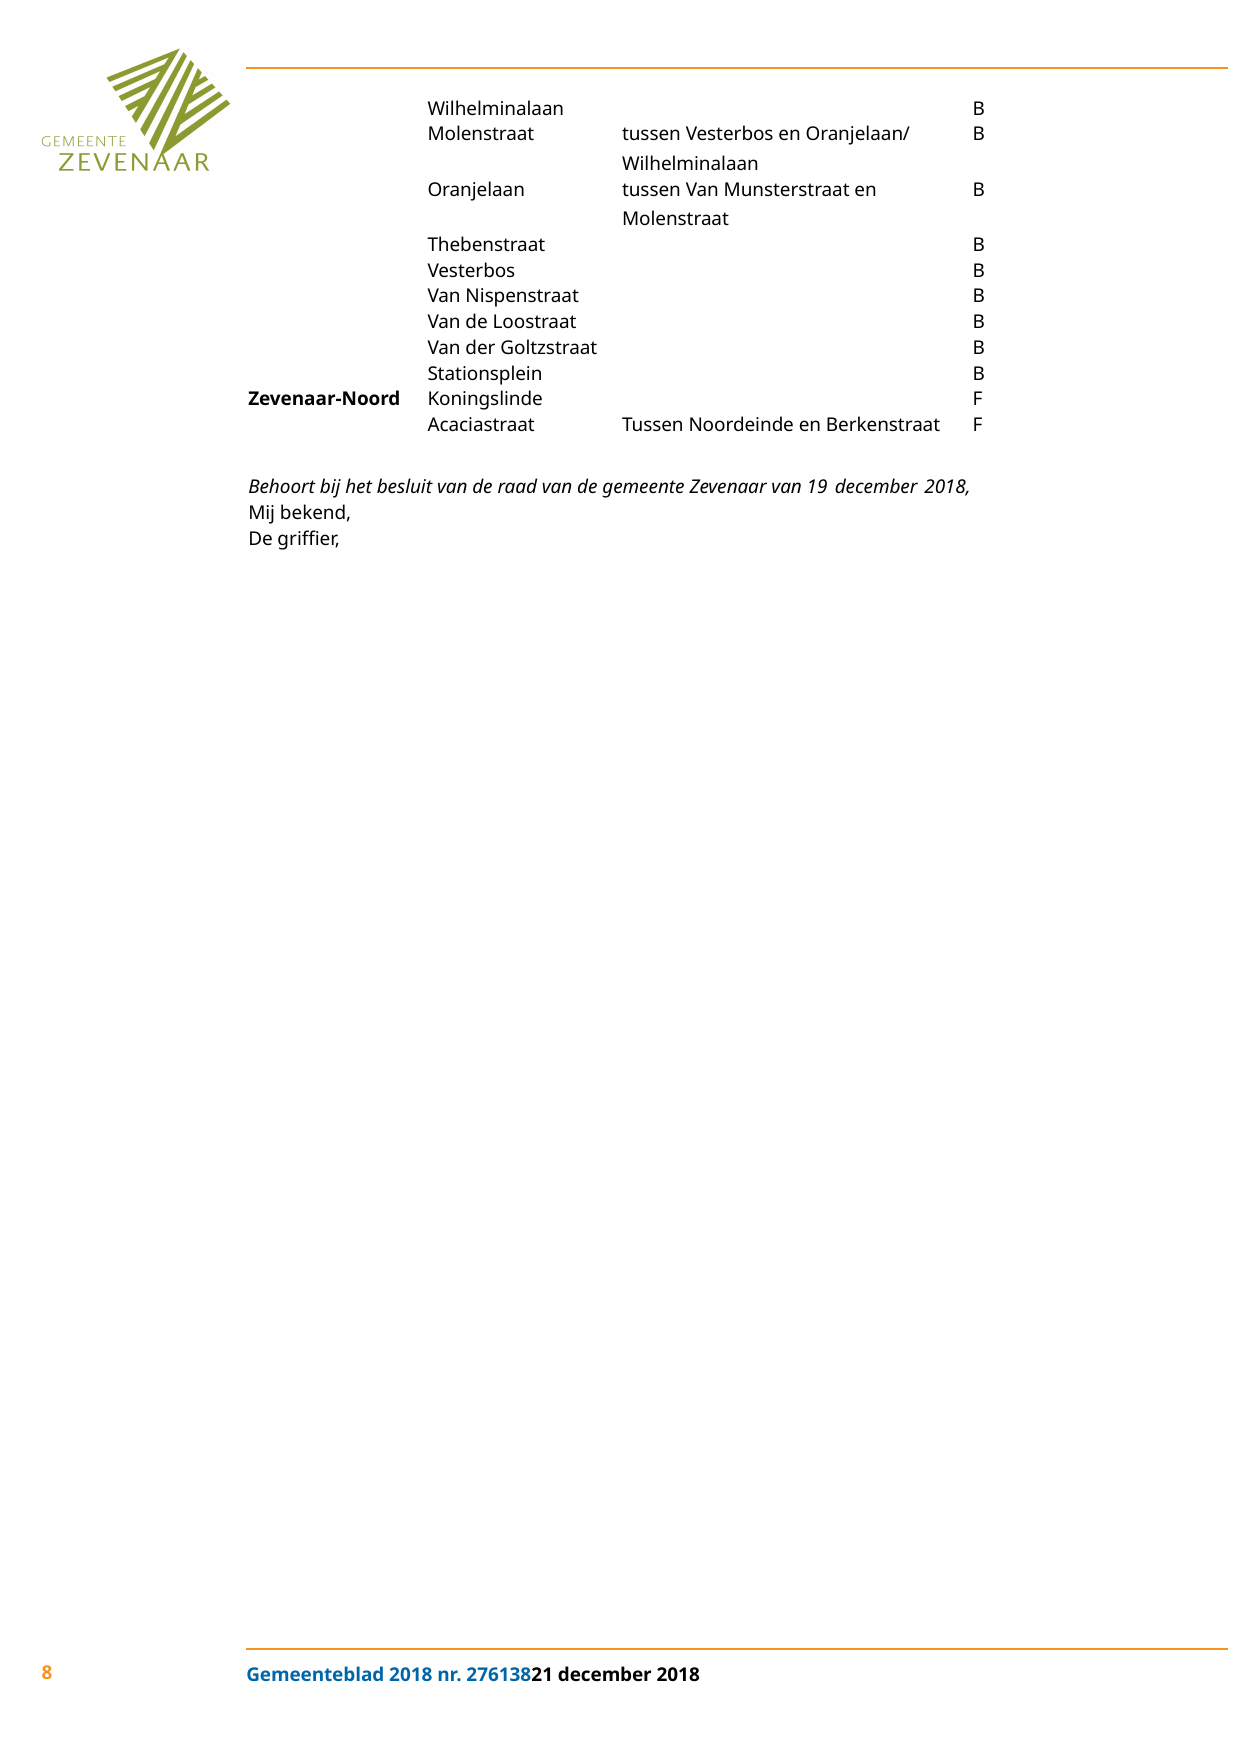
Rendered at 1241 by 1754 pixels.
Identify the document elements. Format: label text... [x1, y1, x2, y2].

table_cell [622, 257, 972, 283]
text De griffier, [248, 525, 1152, 551]
table_cell B [973, 257, 1152, 283]
text Behoort bij het besluit van de raad van de gemeente Zevenaar van 19 december 2018, [248, 474, 1152, 499]
table_cell B [973, 95, 1152, 121]
table_cell [248, 95, 427, 386]
table_cell Van Nispenstraat [427, 283, 622, 308]
table_cell B [973, 360, 1152, 386]
table_cell [622, 283, 972, 308]
table_cell Acaciastraat [427, 411, 622, 441]
table_cell [622, 308, 972, 334]
table_cell F [973, 386, 1152, 411]
table_cell Wilhelminalaan [427, 95, 622, 121]
table_cell Thebenstraat [427, 231, 622, 257]
table_cell B [973, 231, 1152, 257]
table_cell Molenstraat [427, 121, 622, 176]
table_cell Oranjelaan [427, 176, 622, 231]
table_cell B [973, 121, 1152, 176]
table_cell F [973, 411, 1152, 441]
table_cell Vesterbos [427, 257, 622, 283]
table_cell [622, 360, 972, 386]
picture [41, 47, 231, 172]
table_cell tussen Vesterbos en Oranjelaan/ Wilhelminalaan [622, 121, 972, 176]
table_cell Zevenaar-Noord [248, 386, 427, 441]
text Mij bekend, [248, 499, 1152, 525]
table_cell Van der Goltzstraat [427, 334, 622, 360]
table_cell Koningslinde [427, 386, 622, 411]
table_cell B [973, 308, 1152, 334]
table_cell Stationsplein [427, 360, 622, 386]
table_cell B [973, 176, 1152, 231]
table_cell Van de Loostraat [427, 308, 622, 334]
table_cell B [973, 334, 1152, 360]
table_cell [622, 95, 972, 121]
table_cell [622, 231, 972, 257]
table_cell B [973, 283, 1152, 308]
table_cell [622, 334, 972, 360]
table_cell tussen Van Munsterstraat en Molenstraat [622, 176, 972, 231]
table_cell [622, 386, 972, 411]
table_cell Tussen Noordeinde en Berkenstraat [622, 411, 972, 441]
